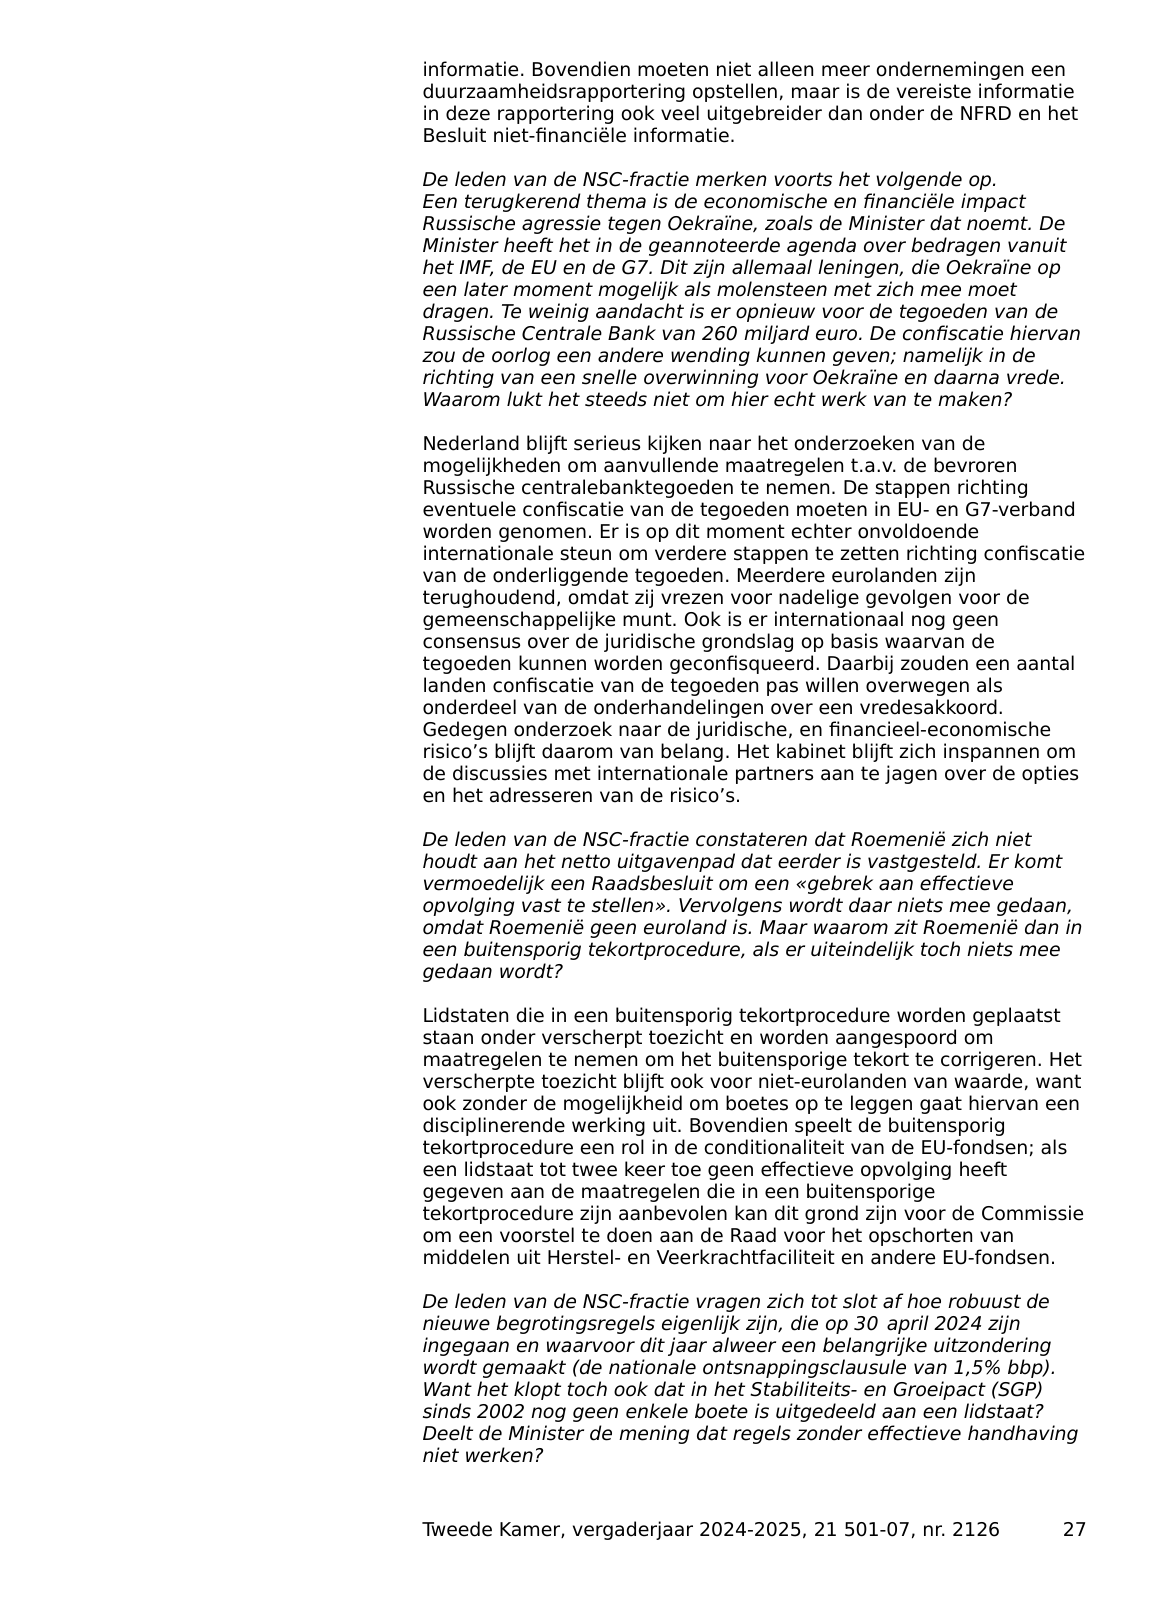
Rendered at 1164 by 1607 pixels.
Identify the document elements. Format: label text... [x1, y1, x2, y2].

text Nederland blijft serieus kijken naar het onderzoeken van de mogelijkheden om aanvullende maatregelen t.a.v. de bevroren Russische centralebanktegoeden te nemen. De stappen richting eventuele confiscatie van de tegoeden moeten in EU- en G7-verband worden genomen. Er is op dit moment echter onvoldoende internationale steun om verdere stappen te zetten richting confiscatie van de onderliggende tegoeden. Meerdere eurolanden zijn terughoudend, omdat zij vrezen voor nadelige gevolgen voor de gemeenschappelijke munt. Ook is er internationaal nog geen consensus over de juridische grondslag op basis waarvan de tegoeden kunnen worden geconfisqueerd. Daarbij zouden een aantal landen confiscatie van de tegoeden pas willen overwegen als onderdeel van de onderhandelingen over een vredesakkoord. Gedegen onderzoek naar de juridische, en financieel-economische risico’s blijft daarom van belang. Het kabinet blijft zich inspannen om de discussies met internationale partners aan te jagen over de opties en het adresseren van de risico’s. [422, 433, 1087, 807]
text Een terugkerend thema is de economische en financiële impact Russische agressie tegen Oekraïne, zoals de Minister dat noemt. De Minister heeft het in de geannoteerde agenda over bedragen vanuit het IMF, de EU en de G7. Dit zijn allemaal leningen, die Oekraïne op een later moment mogelijk als molensteen met zich mee moet dragen. Te weinig aandacht is er opnieuw voor de tegoeden van de Russische Centrale Bank van 260 miljard euro. De confiscatie hiervan zou de oorlog een andere wending kunnen geven; namelijk in de richting van een snelle overwinning voor Oekraïne en daarna vrede. Waarom lukt het steeds niet om hier echt werk van te maken? [422, 191, 1087, 411]
text De leden van de NSC-fractie vragen zich tot slot af hoe robuust de nieuwe begrotingsregels eigenlijk zijn, die op 30 april 2024 zijn ingegaan en waarvoor dit jaar alweer een belangrijke uitzondering wordt gemaakt (de nationale ontsnappingsclausule van 1,5% bbp). Want het klopt toch ook dat in het Stabiliteits- en Groeipact (SGP) sinds 2002 nog geen enkele boete is uitgedeeld aan een lidstaat? Deelt de Minister de mening dat regels zonder effectieve handhaving niet werken? [422, 1291, 1087, 1467]
text De leden van de NSC-fractie constateren dat Roemenië zich niet houdt aan het netto uitgavenpad dat eerder is vastgesteld. Er komt vermoedelijk een Raadsbesluit om een «gebrek aan effectieve opvolging vast te stellen». Vervolgens wordt daar niets mee gedaan, omdat Roemenië geen euroland is. Maar waarom zit Roemenië dan in een buitensporig tekortprocedure, als er uiteindelijk toch niets mee gedaan wordt? [422, 829, 1087, 983]
text De leden van de NSC-fractie merken voorts het volgende op. [422, 169, 1087, 191]
text informatie. Bovendien moeten niet alleen meer ondernemingen een duurzaamheidsrapportering opstellen, maar is de vereiste informatie in deze rapportering ook veel uitgebreider dan onder de NFRD en het Besluit niet-financiële informatie. [422, 59, 1087, 147]
text Lidstaten die in een buitensporig tekortprocedure worden geplaatst staan onder verscherpt toezicht en worden aangespoord om maatregelen te nemen om het buitensporige tekort te corrigeren. Het verscherpte toezicht blijft ook voor niet-eurolanden van waarde, want ook zonder de mogelijkheid om boetes op te leggen gaat hiervan een disciplinerende werking uit. Bovendien speelt de buitensporig tekortprocedure een rol in de conditionaliteit van de EU-fondsen; als een lidstaat tot twee keer toe geen effectieve opvolging heeft gegeven aan de maatregelen die in een buitensporige tekortprocedure zijn aanbevolen kan dit grond zijn voor de Commissie om een voorstel te doen aan de Raad voor het opschorten van middelen uit Herstel- en Veerkrachtfaciliteit en andere EU-fondsen. [422, 1005, 1087, 1269]
